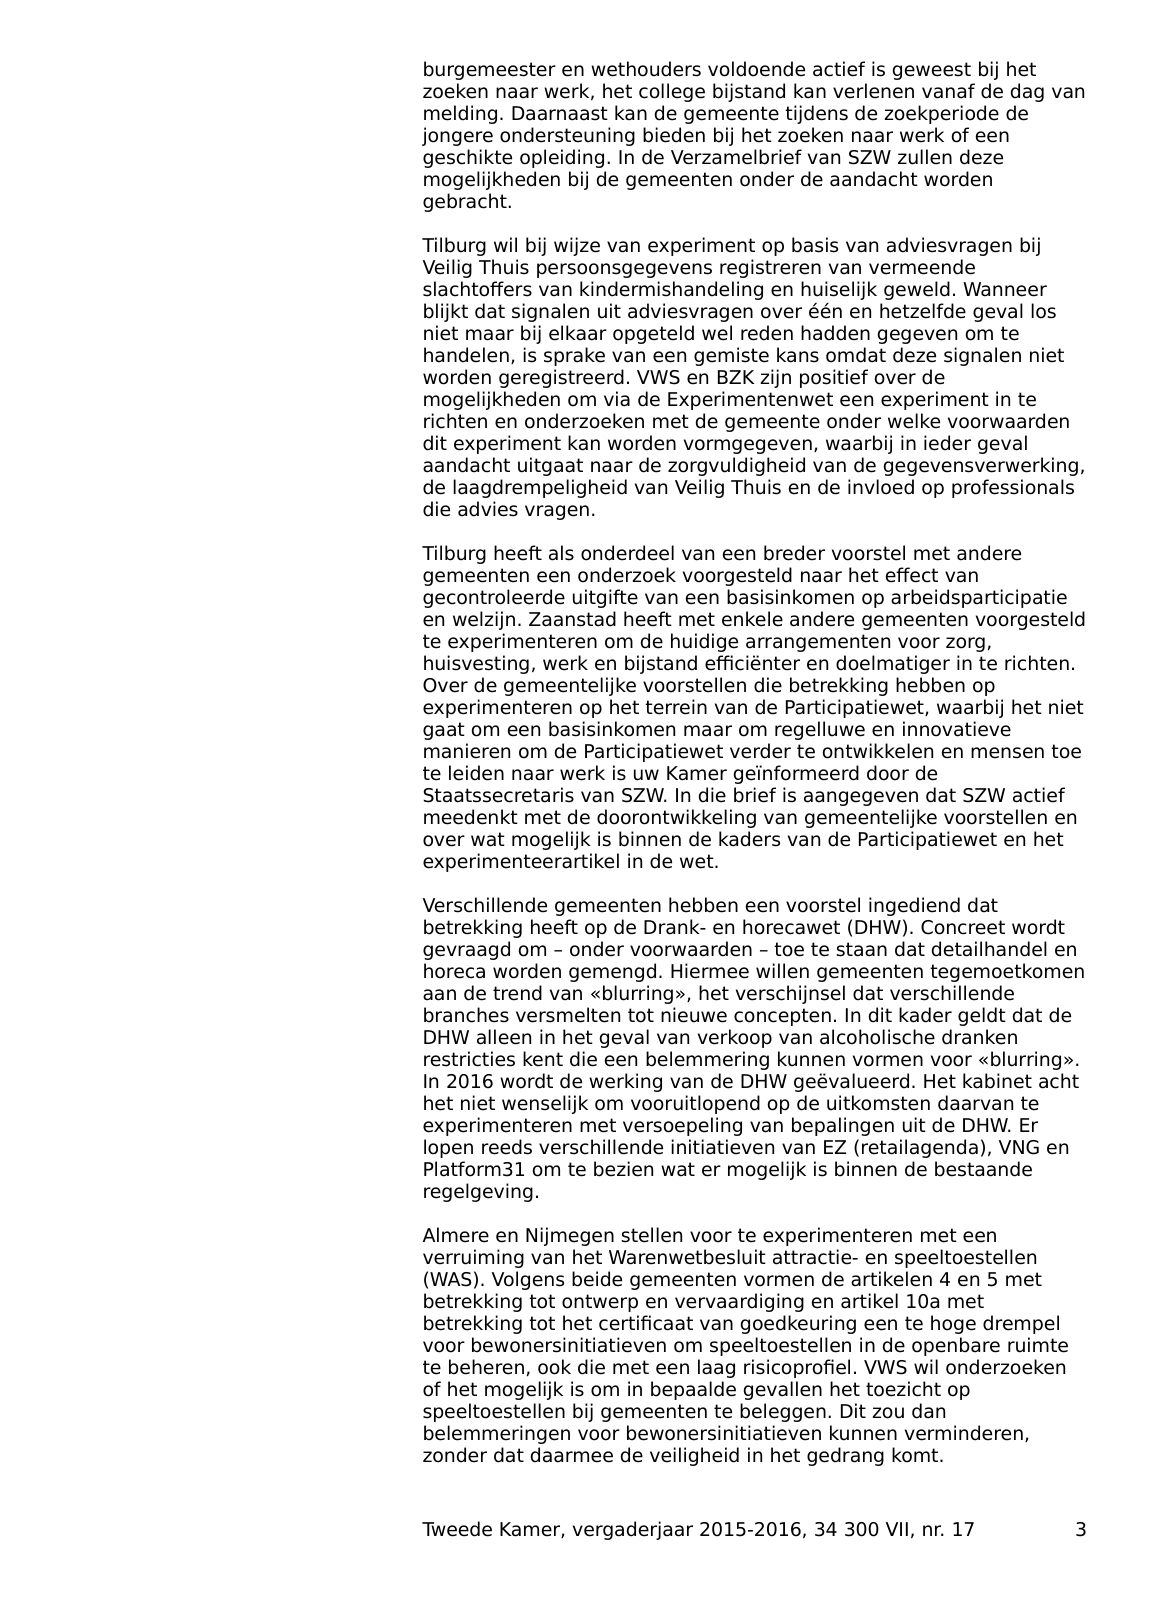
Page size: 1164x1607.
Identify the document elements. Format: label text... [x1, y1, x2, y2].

text Tilburg heeft als onderdeel van een breder voorstel met andere gemeenten een onderzoek voorgesteld naar het effect van gecontroleerde uitgifte van een basisinkomen op arbeidsparticipatie en welzijn. Zaanstad heeft met enkele andere gemeenten voorgesteld te experimenteren om de huidige arrangementen voor zorg, huisvesting, werk en bijstand efficiënter en doelmatiger in te richten. Over de gemeentelijke voorstellen die betrekking hebben op experimenteren op het terrein van de Participatiewet, waarbij het niet gaat om een basisinkomen maar om regelluwe en innovatieve manieren om de Participatiewet verder te ontwikkelen en mensen toe te leiden naar werk is uw Kamer geïnformeerd door de Staatssecretaris van SZW. In die brief is aangegeven dat SZW actief meedenkt met de doorontwikkeling van gemeentelijke voorstellen en over wat mogelijk is binnen de kaders van de Participatiewet en het experimenteerartikel in de wet. [422, 543, 1087, 873]
text burgemeester en wethouders voldoende actief is geweest bij het zoeken naar werk, het college bijstand kan verlenen vanaf de dag van melding. Daarnaast kan de gemeente tijdens de zoekperiode de jongere ondersteuning bieden bij het zoeken naar werk of een geschikte opleiding. In de Verzamelbrief van SZW zullen deze mogelijkheden bij de gemeenten onder de aandacht worden gebracht. [422, 59, 1087, 213]
text Tilburg wil bij wijze van experiment op basis van adviesvragen bij Veilig Thuis persoonsgegevens registreren van vermeende slachtoffers van kindermishandeling en huiselijk geweld. Wanneer blijkt dat signalen uit adviesvragen over één en hetzelfde geval los niet maar bij elkaar opgeteld wel reden hadden gegeven om te handelen, is sprake van een gemiste kans omdat deze signalen niet worden geregistreerd. VWS en BZK zijn positief over de mogelijkheden om via de Experimentenwet een experiment in te richten en onderzoeken met de gemeente onder welke voorwaarden dit experiment kan worden vormgegeven, waarbij in ieder geval aandacht uitgaat naar de zorgvuldigheid van de gegevensverwerking, de laagdrempeligheid van Veilig Thuis en de invloed op professionals die advies vragen. [422, 235, 1087, 521]
text Almere en Nijmegen stellen voor te experimenteren met een verruiming van het Warenwetbesluit attractie- en speeltoestellen (WAS). Volgens beide gemeenten vormen de artikelen 4 en 5 met betrekking tot ontwerp en vervaardiging en artikel 10a met betrekking tot het certificaat van goedkeuring een te hoge drempel voor bewonersinitiatieven om speeltoestellen in de openbare ruimte te beheren, ook die met een laag risicoprofiel. VWS wil onderzoeken of het mogelijk is om in bepaalde gevallen het toezicht op speeltoestellen bij gemeenten te beleggen. Dit zou dan belemmeringen voor bewonersinitiatieven kunnen verminderen, zonder dat daarmee de veiligheid in het gedrang komt. [422, 1225, 1087, 1467]
text Verschillende gemeenten hebben een voorstel ingediend dat betrekking heeft op de Drank- en horecawet (DHW). Concreet wordt gevraagd om – onder voorwaarden – toe te staan dat detailhandel en horeca worden gemengd. Hiermee willen gemeenten tegemoetkomen aan de trend van «blurring», het verschijnsel dat verschillende branches versmelten tot nieuwe concepten. In dit kader geldt dat de DHW alleen in het geval van verkoop van alcoholische dranken restricties kent die een belemmering kunnen vormen voor «blurring». In 2016 wordt de werking van de DHW geëvalueerd. Het kabinet acht het niet wenselijk om vooruitlopend op de uitkomsten daarvan te experimenteren met versoepeling van bepalingen uit de DHW. Er lopen reeds verschillende initiatieven van EZ (retailagenda), VNG en Platform31 om te bezien wat er mogelijk is binnen de bestaande regelgeving. [422, 895, 1087, 1203]
